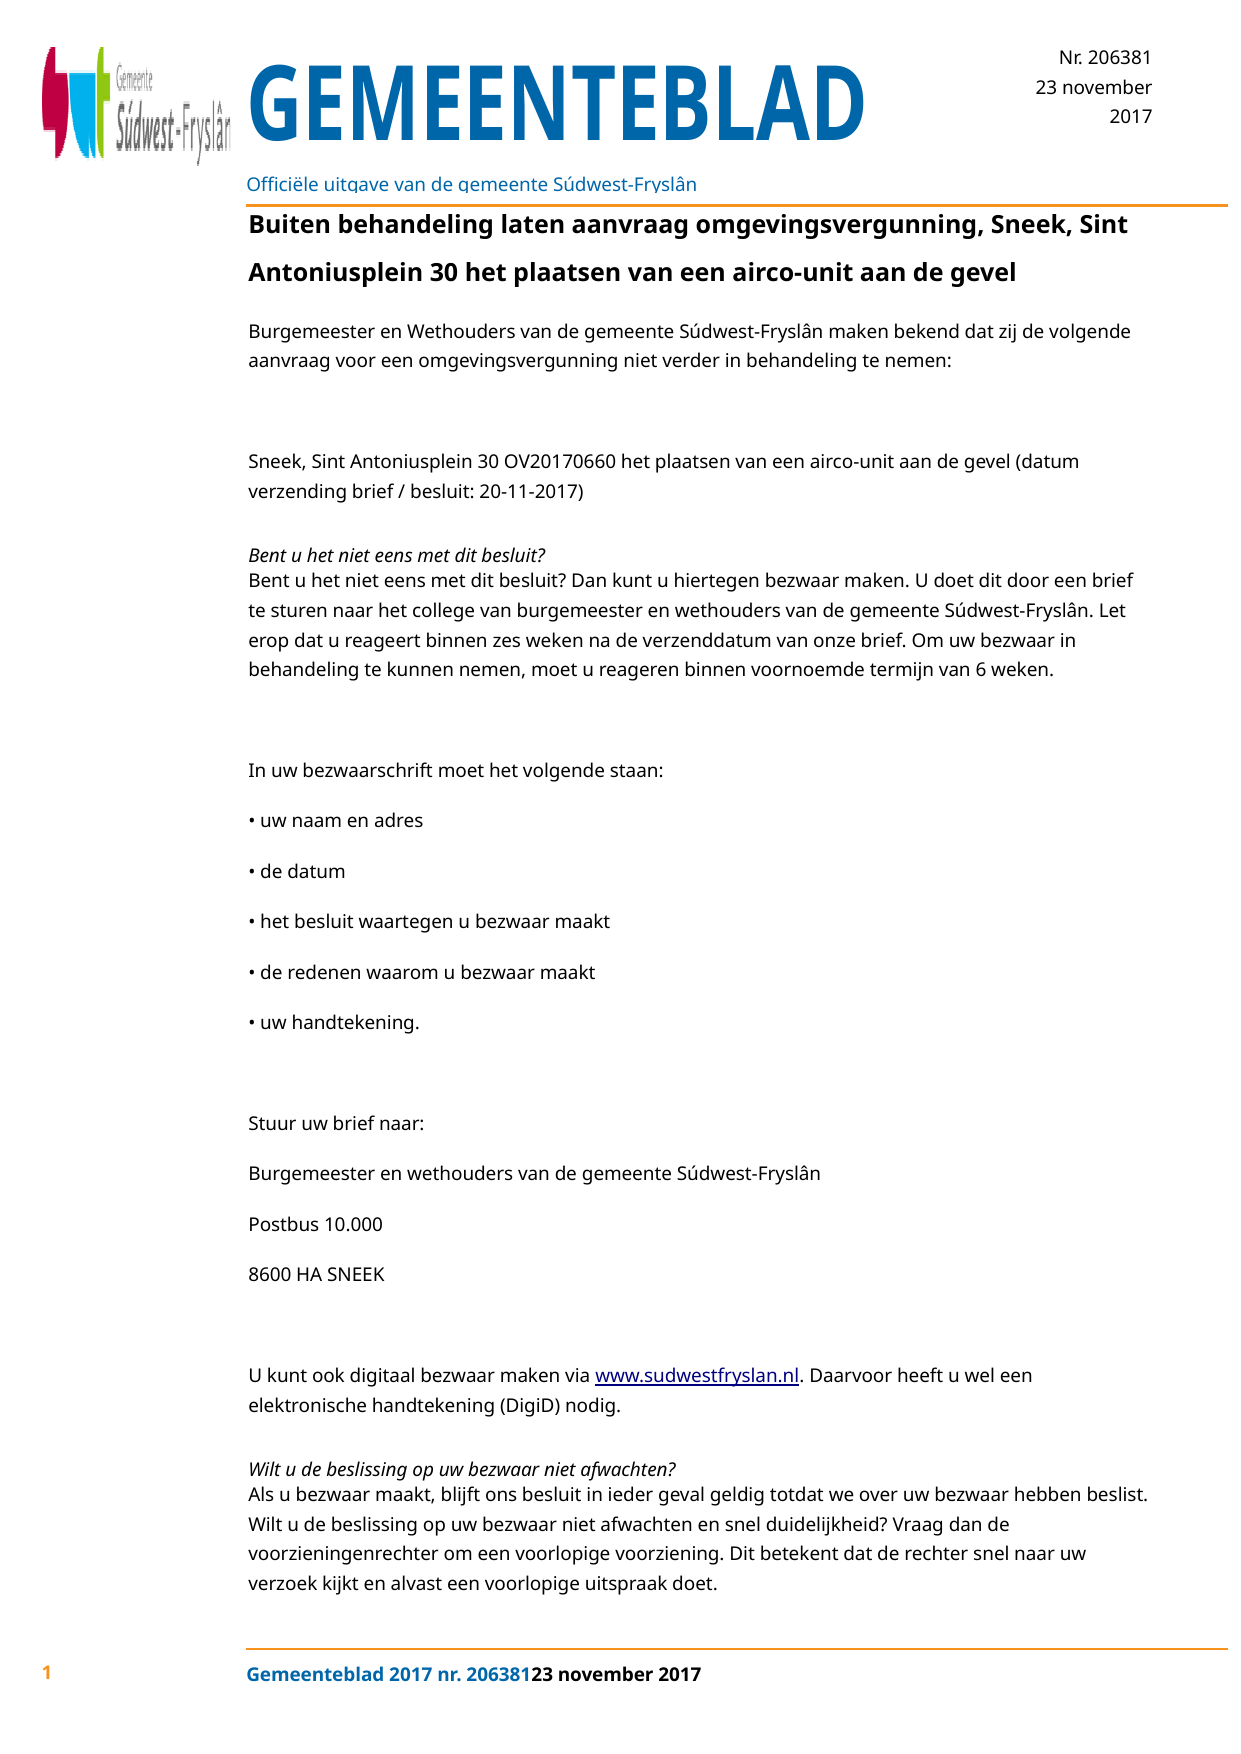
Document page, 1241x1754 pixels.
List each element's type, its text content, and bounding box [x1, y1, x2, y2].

text In uw bezwaarschrift moet het volgende staan: [248, 757, 1152, 783]
text Burgemeester en Wethouders van de gemeente Súdwest-Fryslân maken bekend dat zij de volgende aanvraag voor een omgevingsvergunning niet verder in behandeling te nemen: [248, 318, 1152, 373]
text Sneek, Sint Antoniusplein 30 OV20170660 het plaatsen van een airco-unit aan de gevel (datum verzending brief / besluit: 20-11-2017) [248, 448, 1152, 504]
text • het besluit waartegen u bezwaar maakt [248, 908, 1152, 934]
text • uw naam en adres [248, 808, 1152, 833]
text Bent u het niet eens met dit besluit? Dan kunt u hiertegen bezwaar maken. U doet dit door een brief te sturen naar het college van burgemeester en wethouders van de gemeente Súdwest-Fryslân. Let erop dat u reageert binnen zes weken na de verzenddatum van onze brief. Om uw bezwaar in behandeling te kunnen nemen, moet u reageren binnen voornoemde termijn van 6 weken. [248, 568, 1152, 682]
text • de redenen waarom u bezwaar maakt [248, 959, 1152, 984]
text Buiten behandeling laten aanvraag omgevingsvergunning, Sneek, Sint Antoniusplein 30 het plaatsen van een airco-unit aan de gevel [248, 207, 1152, 288]
text • uw handtekening. [248, 1009, 1152, 1035]
text 8600 HA SNEEK [248, 1261, 1152, 1287]
text U kunt ook digitaal bezwaar maken via www.sudwestfryslan.nl. Daarvoor heeft u wel een elektronische handtekening (DigiD) nodig. [248, 1362, 1152, 1417]
text Wilt u de beslissing op uw bezwaar niet afwachten? [248, 1456, 1152, 1481]
text Burgemeester en wethouders van de gemeente Súdwest-Fryslân [248, 1161, 1152, 1186]
text Bent u het niet eens met dit besluit? [248, 542, 1152, 568]
text Postbus 10.000 [248, 1211, 1152, 1237]
text • de datum [248, 858, 1152, 884]
picture [41, 47, 231, 172]
text Als u bezwaar maakt, blijft ons besluit in ieder geval geldig totdat we over uw bezwaar hebben beslist. Wilt u de beslissing op uw bezwaar niet afwachten en snel duidelijkheid? Vraag dan de voorzieningenrechter om een voorlopige voorziening. Dit betekent dat de rechter snel naar uw verzoek kijkt en alvast een voorlopige uitspraak doet. [248, 1481, 1152, 1596]
text Stuur uw brief naar: [248, 1110, 1152, 1136]
